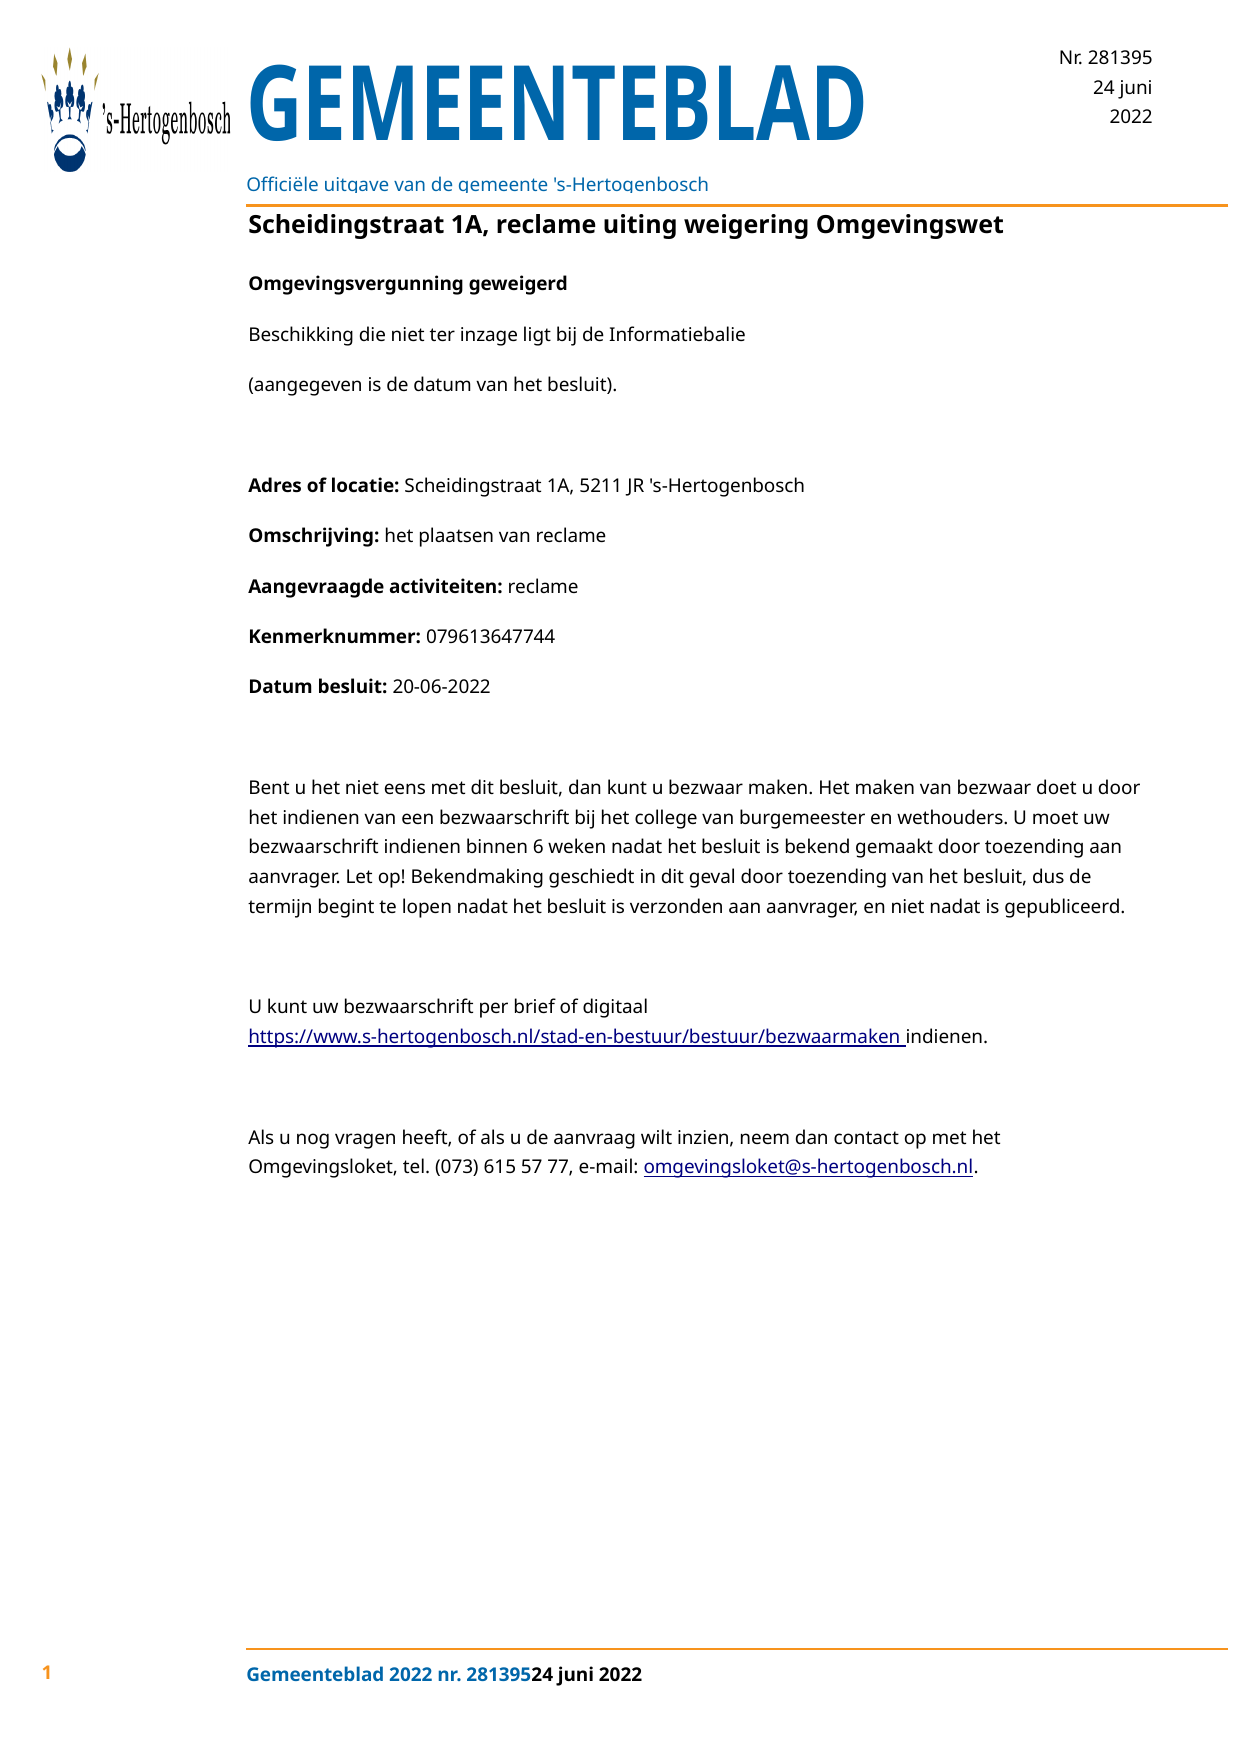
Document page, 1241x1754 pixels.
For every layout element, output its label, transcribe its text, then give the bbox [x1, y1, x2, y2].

text Aangevraagde activiteiten: reclame [248, 573, 1152, 598]
picture [41, 47, 231, 172]
text Datum besluit: 20-06-2022 [248, 674, 1152, 699]
text Scheidingstraat 1A, reclame uiting weigering Omgevingswet [248, 207, 1152, 241]
text Omgevingsvergunning geweigerd [248, 270, 1152, 296]
text Kenmerknummer: 079613647744 [248, 623, 1152, 649]
text U kunt uw bezwaarschrift per brief of digitaal https://www.s-hertogenbosch.nl/stad-en-bestuur/bestuur/bezwaarmaken indienen. [248, 994, 1152, 1049]
text Omschrijving: het plaatsen van reclame [248, 522, 1152, 548]
text Beschikking die niet ter inzage ligt bij de Informatiebalie [248, 321, 1152, 346]
text Als u nog vragen heeft, of als u de aanvraag wilt inzien, neem dan contact op met het Omgevingsloket, tel. (073) 615 57 77, e-mail: omgevingsloket@s-hertogenbosch.nl. [248, 1124, 1152, 1179]
text Bent u het niet eens met dit besluit, dan kunt u bezwaar maken. Het maken van bezwaar doet u door het indienen van een bezwaarschrift bij het college van burgemeester en wethouders. U moet uw bezwaarschrift indienen binnen 6 weken nadat het besluit is bekend gemaakt door toezending aan aanvrager. Let op! Bekendmaking geschiedt in dit geval door toezending van het besluit, dus de termijn begint te lopen nadat het besluit is verzonden aan aanvrager, en niet nadat is gepubliceerd. [248, 774, 1152, 918]
text (aangegeven is de datum van het besluit). [248, 371, 1152, 397]
text Adres of locatie: Scheidingstraat 1A, 5211 JR 's-Hertogenbosch [248, 472, 1152, 498]
